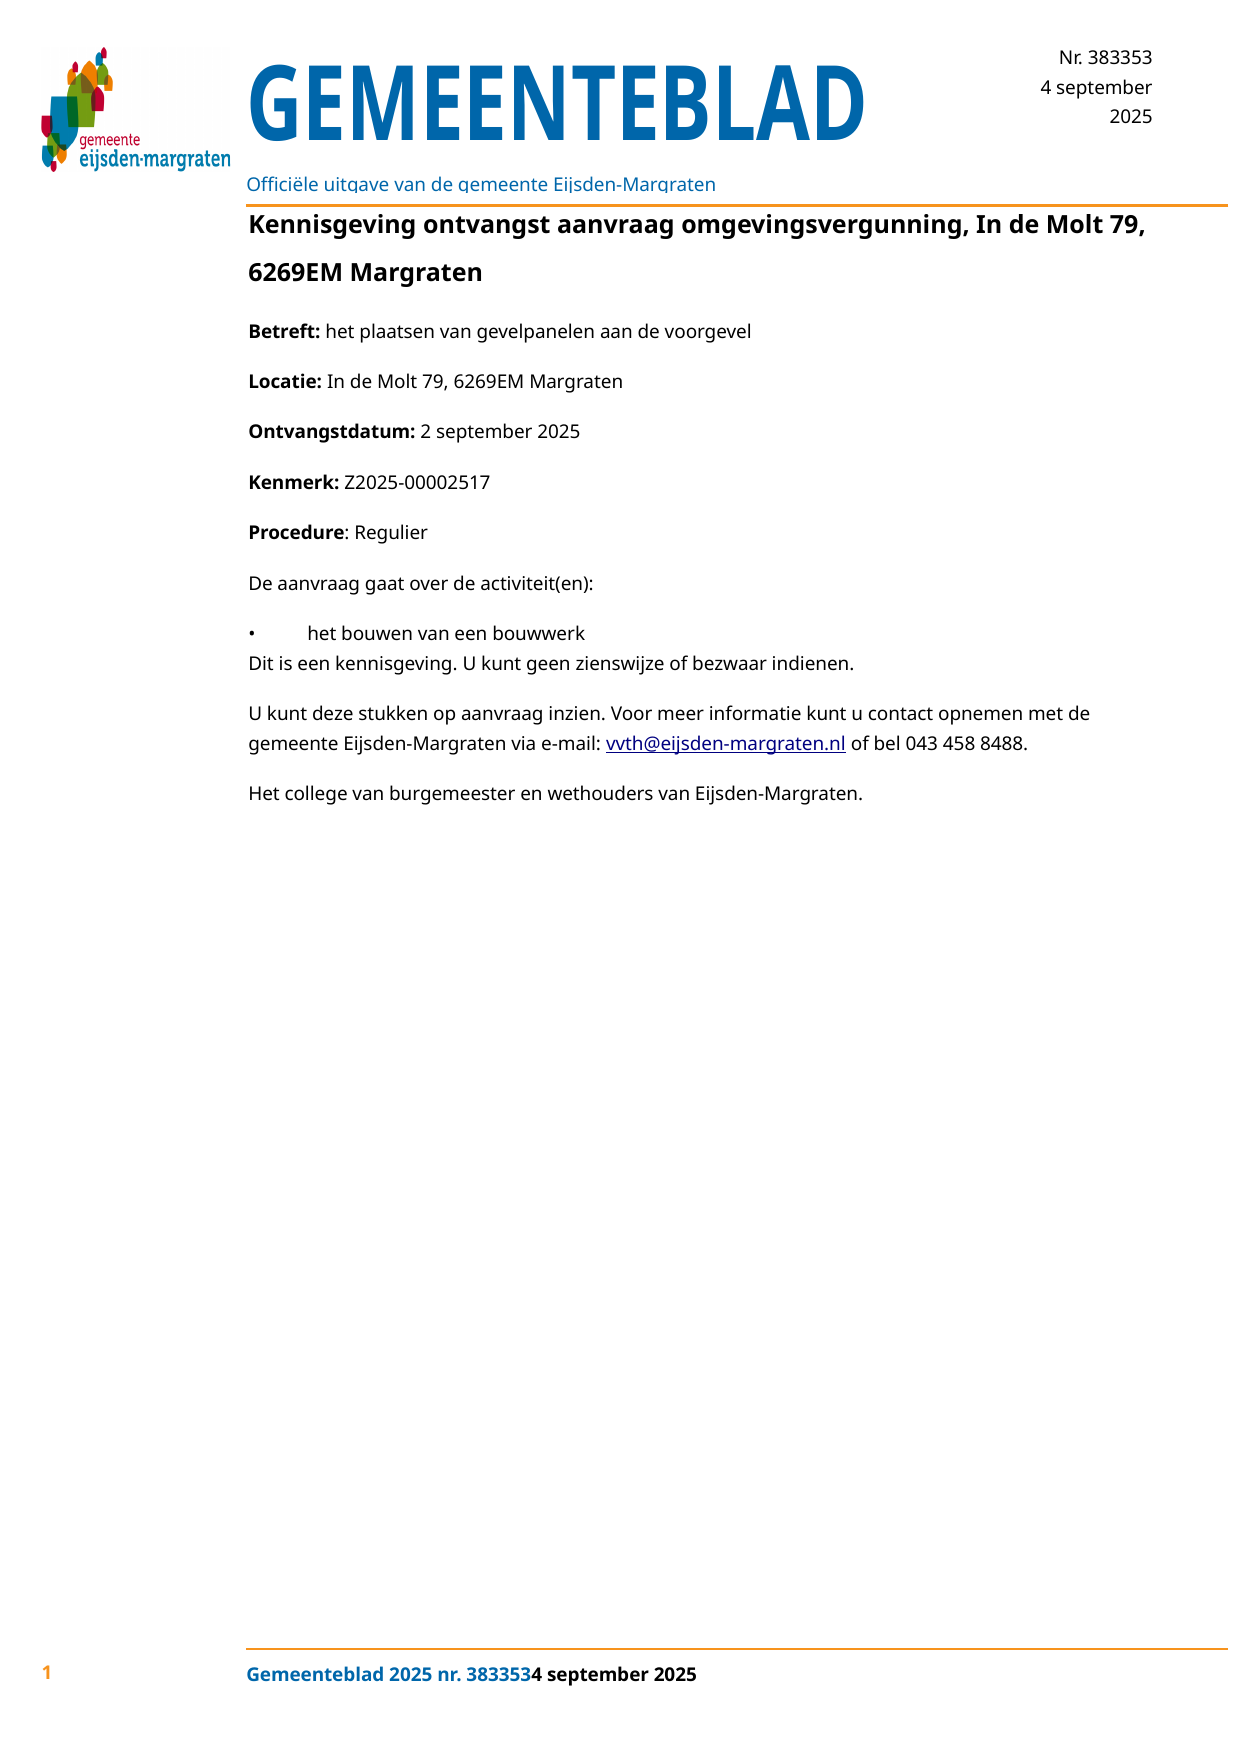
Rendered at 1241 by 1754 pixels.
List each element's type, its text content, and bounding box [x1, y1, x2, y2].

text Ontvangstdatum: 2 september 2025 [248, 419, 1152, 444]
text U kunt deze stukken op aanvraag inzien. Voor meer informatie kunt u contact opnemen met de gemeente Eijsden-Margraten via e-mail: vvth@eijsden-margraten.nl of bel 043 458 8488. [248, 700, 1152, 756]
text Procedure: Regulier [248, 519, 1152, 545]
text De aanvraag gaat over de activiteit(en): [248, 570, 1152, 596]
text Kennisgeving ontvangst aanvraag omgevingsvergunning, In de Molt 79, 6269EM Margraten [248, 207, 1152, 288]
text Dit is een kennisgeving. U kunt geen zienswijze of bezwaar indienen. [248, 650, 1152, 676]
picture [41, 47, 231, 172]
text Betreft: het plaatsen van gevelpanelen aan de voorgevel [248, 318, 1152, 344]
list het bouwen van een bouwwerk [248, 620, 1152, 646]
text Kenmerk: Z2025-00002517 [248, 469, 1152, 495]
text Locatie: In de Molt 79, 6269EM Margraten [248, 368, 1152, 394]
text Het college van burgemeester en wethouders van Eijsden-Margraten. [248, 780, 1152, 806]
